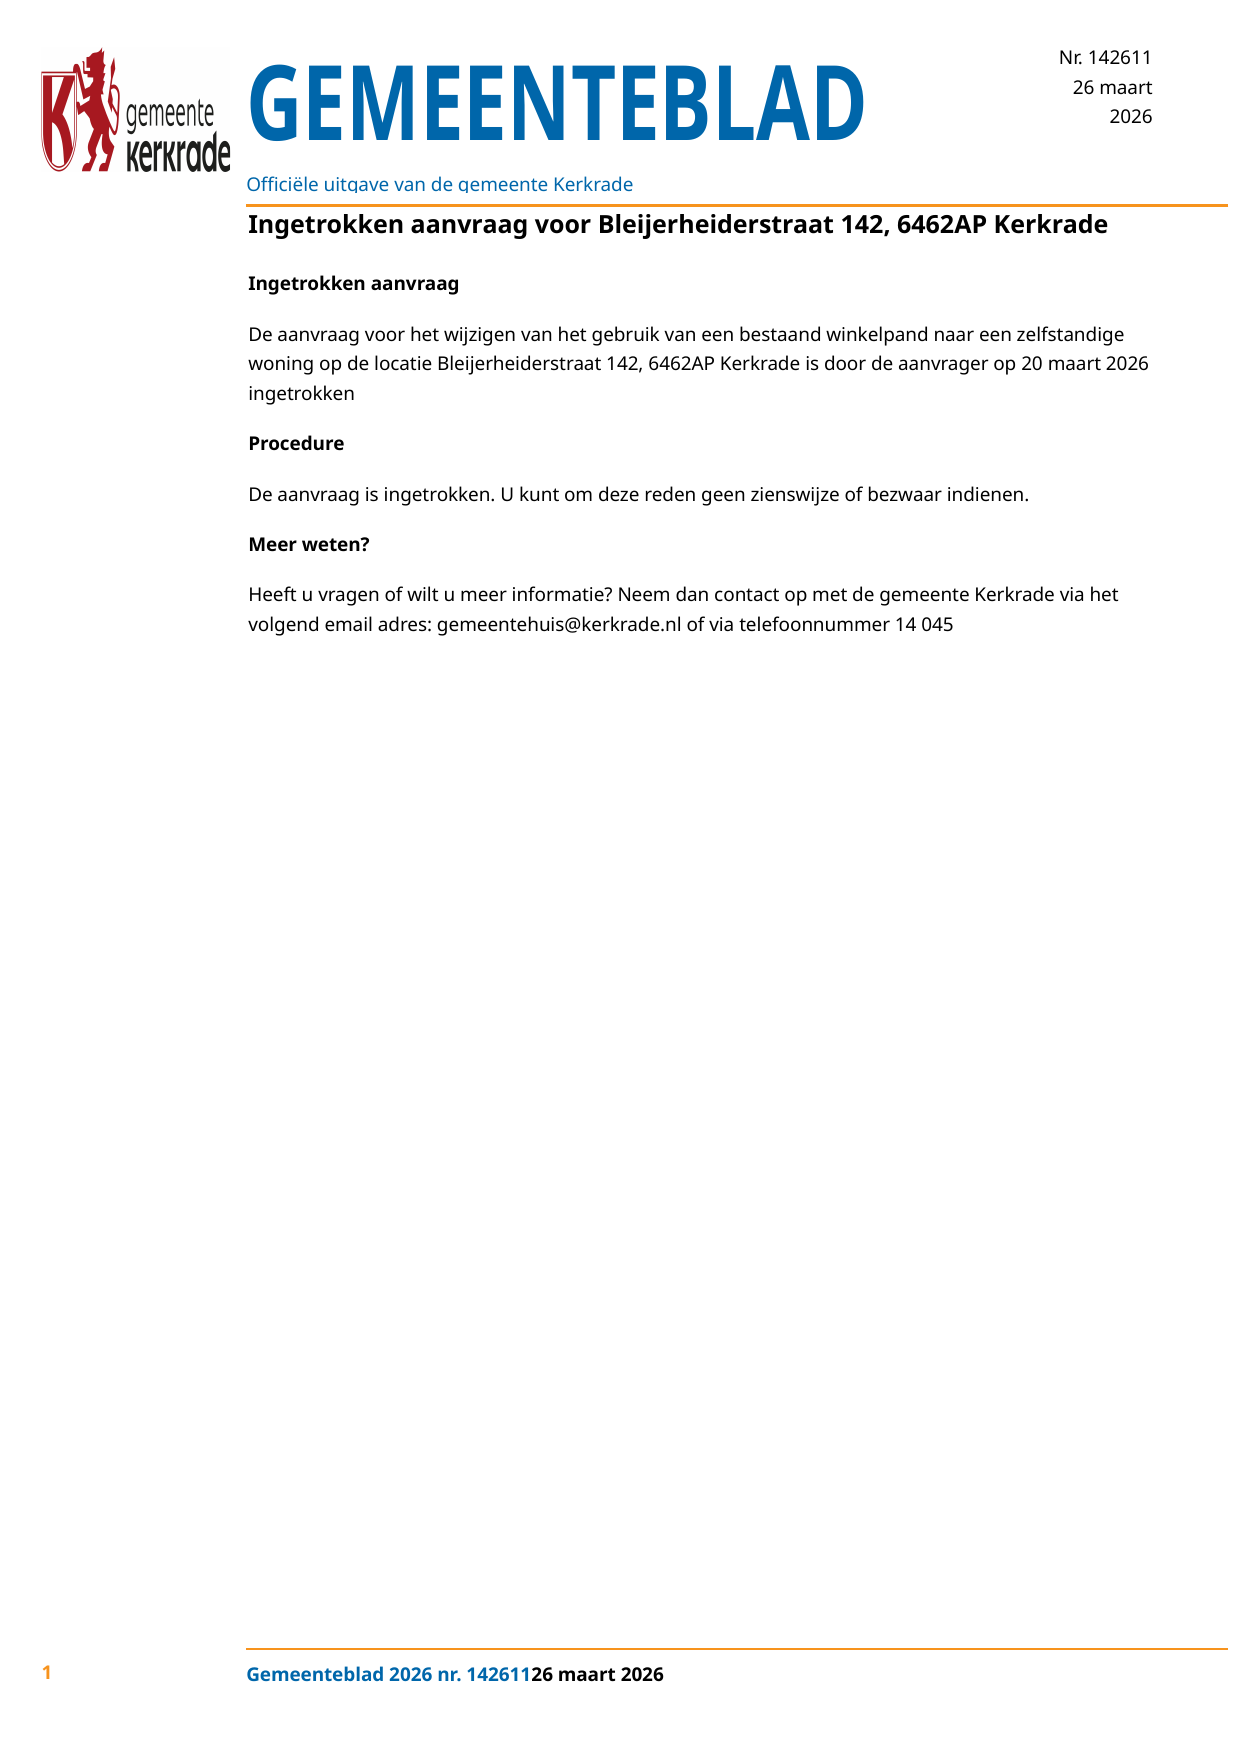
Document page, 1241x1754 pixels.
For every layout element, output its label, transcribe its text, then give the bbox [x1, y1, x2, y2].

text De aanvraag voor het wijzigen van het gebruik van een bestaand winkelpand naar een zelfstandige woning op de locatie Bleijerheiderstraat 142, 6462AP Kerkrade is door de aanvrager op 20 maart 2026 ingetrokken [248, 321, 1152, 406]
picture [41, 47, 231, 172]
text De aanvraag is ingetrokken. U kunt om deze reden geen zienswijze of bezwaar indienen. [248, 481, 1152, 506]
text Meer weten? [248, 531, 1152, 557]
text Ingetrokken aanvraag voor Bleijerheiderstraat 142, 6462AP Kerkrade [248, 207, 1152, 241]
text Heeft u vragen of wilt u meer informatie? Neem dan contact op met de gemeente Kerkrade via het volgend email adres: gemeentehuis@kerkrade.nl of via telefoonnummer 14 045 [248, 582, 1152, 637]
text Ingetrokken aanvraag [248, 270, 1152, 296]
text Procedure [248, 430, 1152, 456]
